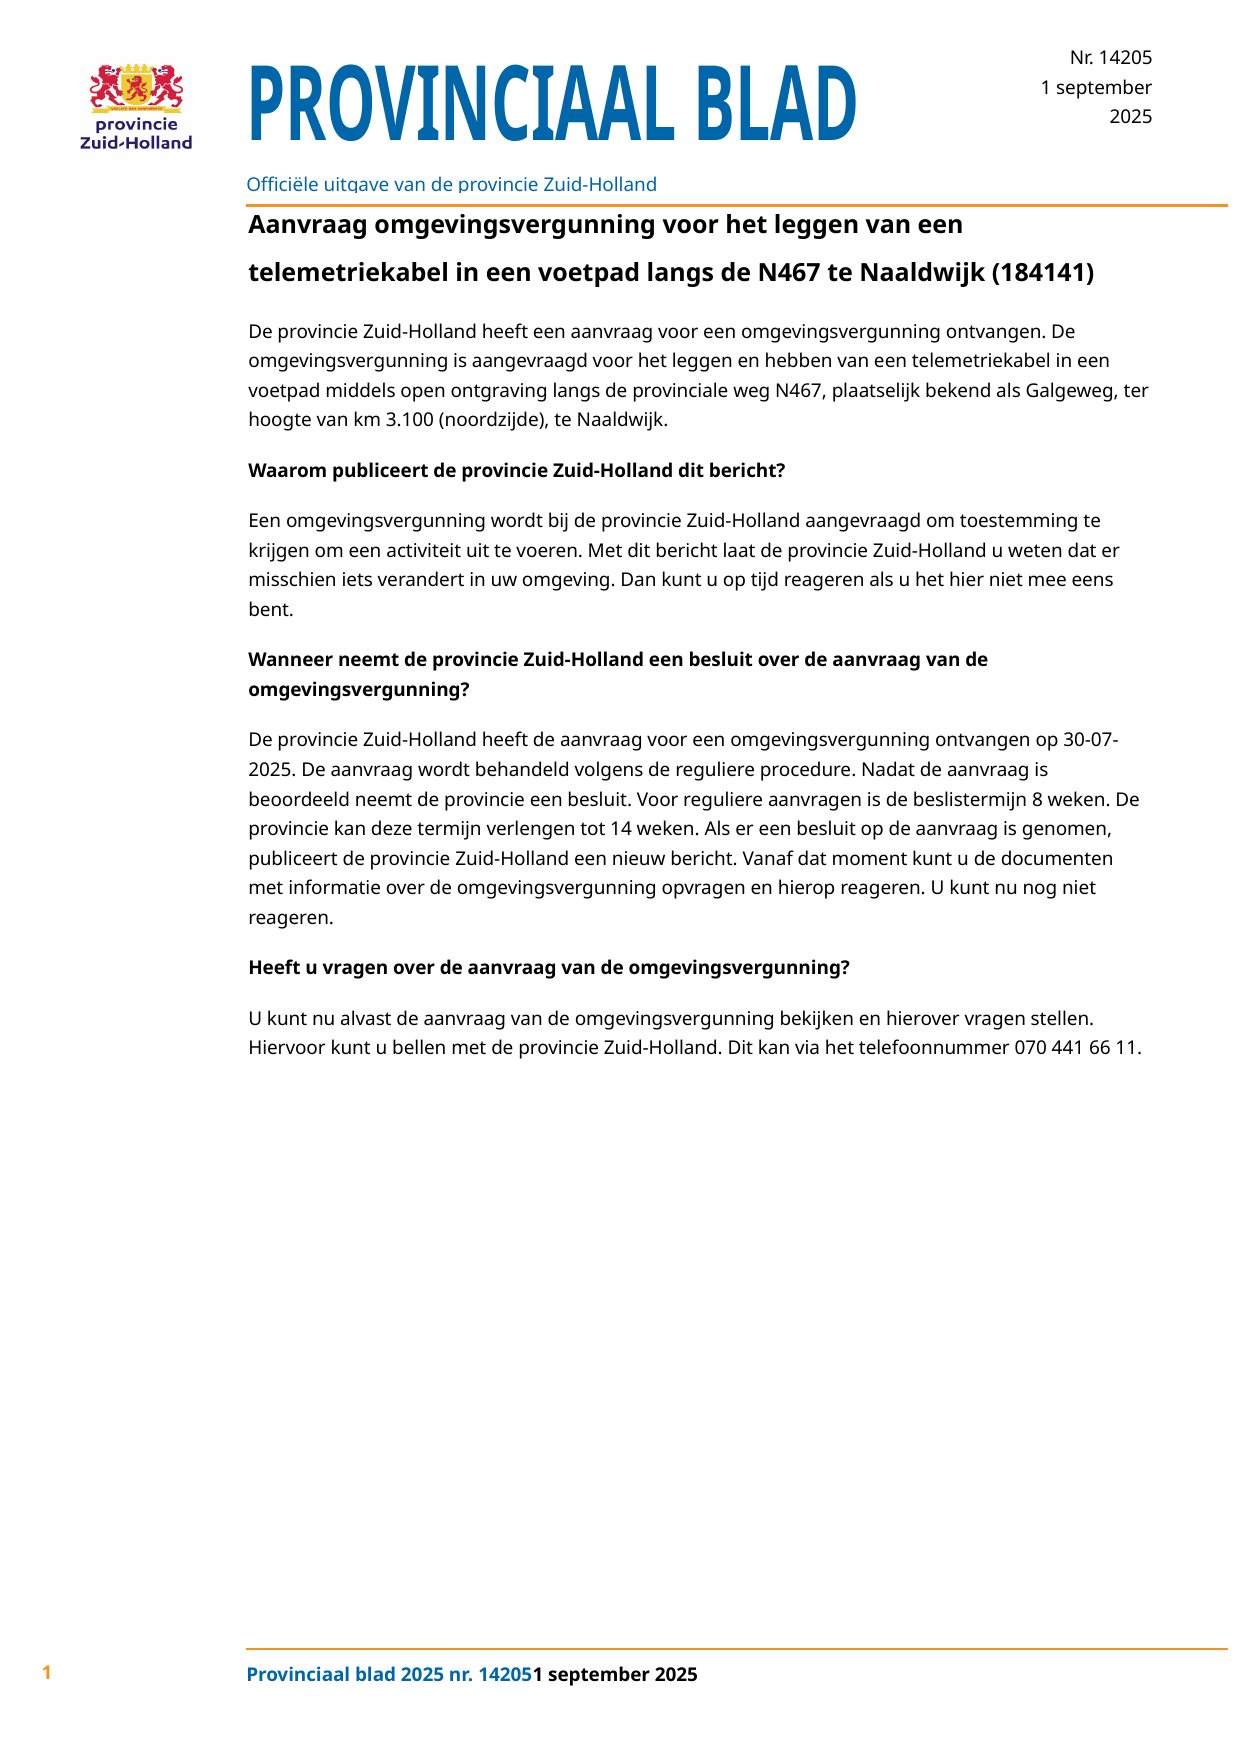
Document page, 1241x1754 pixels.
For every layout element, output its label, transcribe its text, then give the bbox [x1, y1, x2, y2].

text De provincie Zuid-Holland heeft de aanvraag voor een omgevingsvergunning ontvangen op 30-07-2025. De aanvraag wordt behandeld volgens de reguliere procedure. Nadat de aanvraag is beoordeeld neemt de provincie een besluit. Voor reguliere aanvragen is de beslistermijn 8 weken. De provincie kan deze termijn verlengen tot 14 weken. Als er een besluit op de aanvraag is genomen, publiceert de provincie Zuid-Holland een nieuw bericht. Vanaf dat moment kunt u de documenten met informatie over de omgevingsvergunning opvragen en hierop reageren. U kunt nu nog niet reageren. [248, 727, 1152, 930]
text Wanneer neemt de provincie Zuid-Holland een besluit over de aanvraag van de omgevingsvergunning? [248, 647, 1152, 702]
text U kunt nu alvast de aanvraag van de omgevingsvergunning bekijken en hierover vragen stellen. Hiervoor kunt u bellen met de provincie Zuid-Holland. Dit kan via het telefoonnummer 070 441 66 11. [248, 1005, 1152, 1060]
text Waarom publiceert de provincie Zuid-Holland dit bericht? [248, 457, 1152, 483]
picture [41, 47, 231, 172]
text Aanvraag omgevingsvergunning voor het leggen van een telemetriekabel in een voetpad langs de N467 te Naaldwijk (184141) [248, 207, 1152, 288]
text Een omgevingsvergunning wordt bij de provincie Zuid-Holland aangevraagd om toestemming te krijgen om een activiteit uit te voeren. Met dit bericht laat de provincie Zuid-Holland u weten dat er misschien iets verandert in uw omgeving. Dan kunt u op tijd reageren als u het hier niet mee eens bent. [248, 507, 1152, 622]
text Heeft u vragen over de aanvraag van de omgevingsvergunning? [248, 954, 1152, 980]
text De provincie Zuid-Holland heeft een aanvraag voor een omgevingsvergunning ontvangen. De omgevingsvergunning is aangevraagd voor het leggen en hebben van een telemetriekabel in een voetpad middels open ontgraving langs de provinciale weg N467, plaatselijk bekend als Galgeweg, ter hoogte van km 3.100 (noordzijde), te Naaldwijk. [248, 318, 1152, 432]
